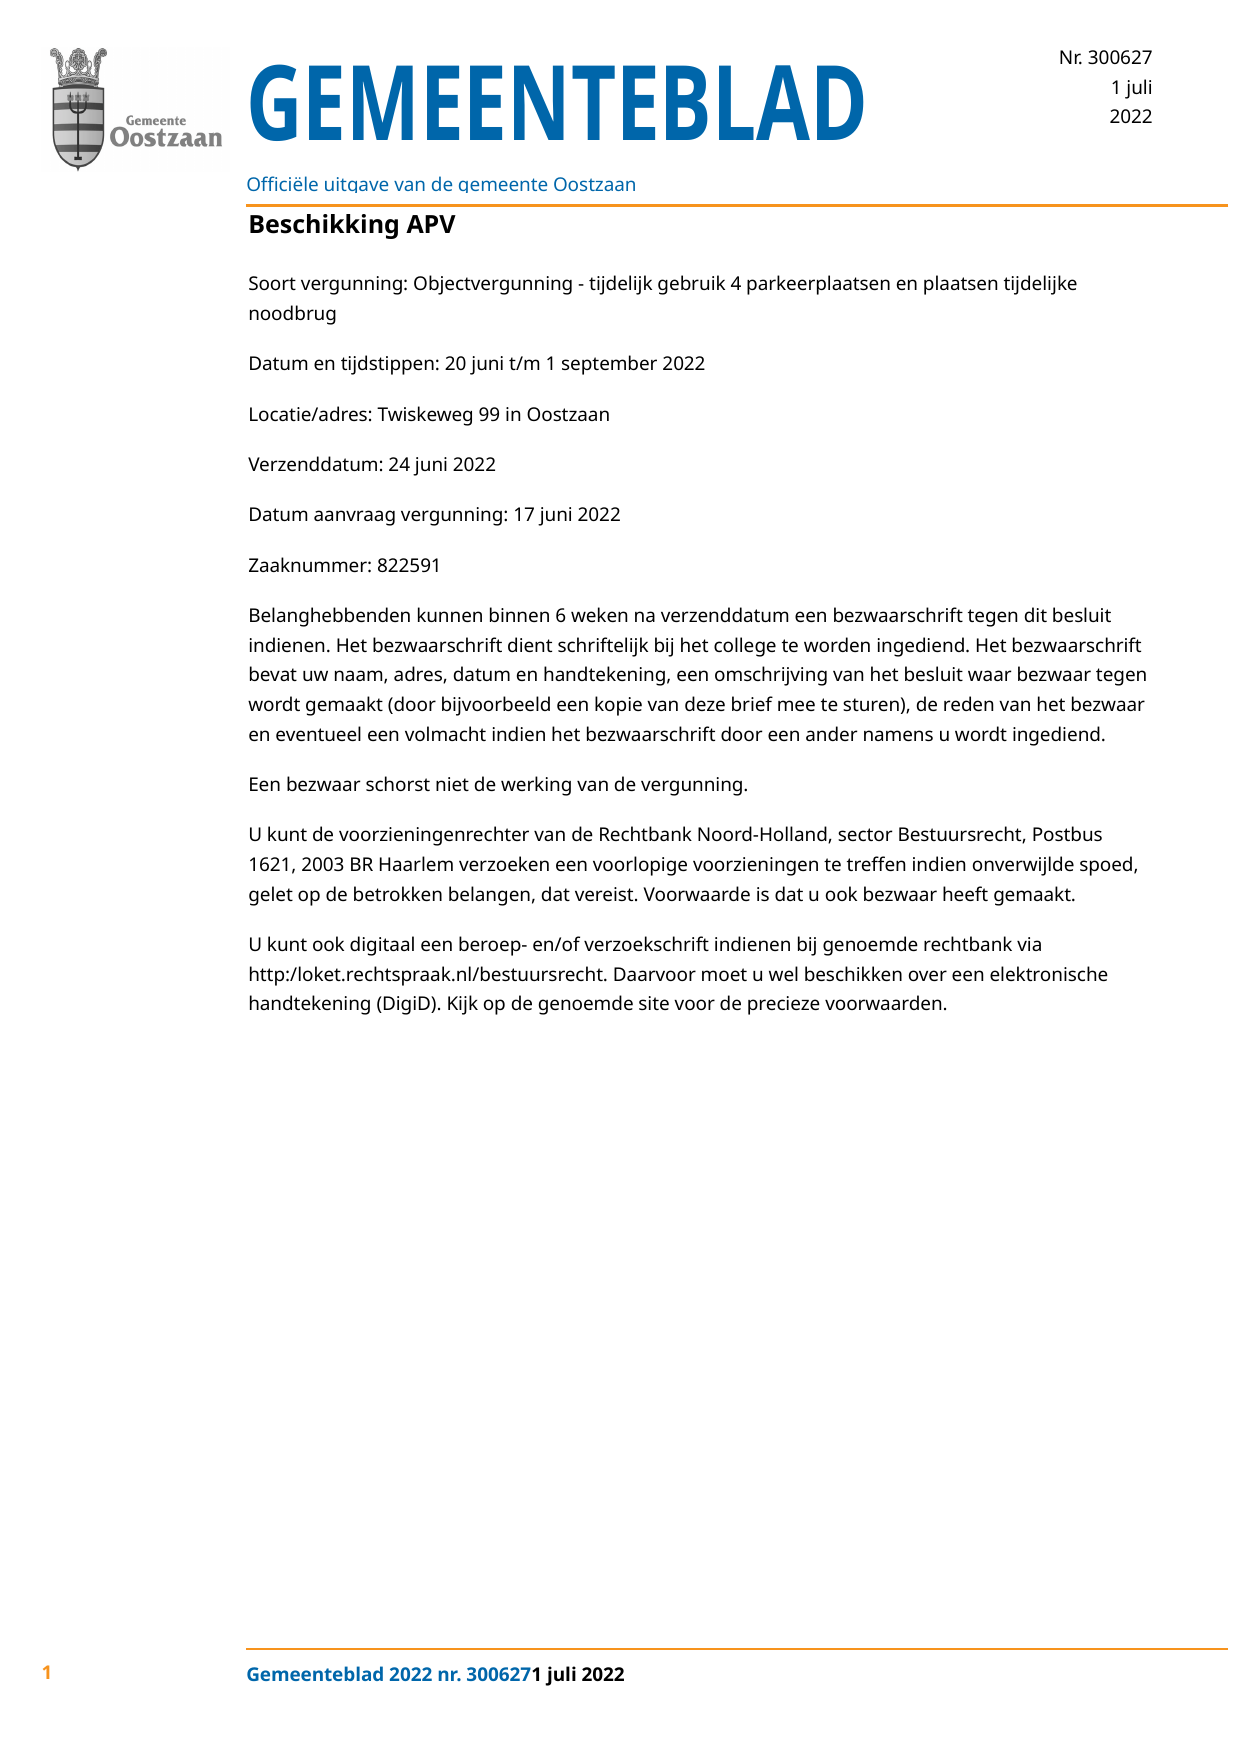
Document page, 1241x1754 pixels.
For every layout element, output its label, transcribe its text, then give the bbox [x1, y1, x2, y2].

text Een bezwaar schorst niet de werking van de vergunning. [248, 771, 1152, 797]
text Zaaknummer: 822591 [248, 552, 1152, 578]
text Datum aanvraag vergunning: 17 juni 2022 [248, 502, 1152, 527]
text Locatie/adres: Twiskeweg 99 in Oostzaan [248, 401, 1152, 426]
picture [41, 47, 231, 172]
text Datum en tijdstippen: 20 juni t/m 1 september 2022 [248, 350, 1152, 376]
text Belanghebbenden kunnen binnen 6 weken na verzenddatum een bezwaarschrift tegen dit besluit indienen. Het bezwaarschrift dient schriftelijk bij het college te worden ingediend. Het bezwaarschrift bevat uw naam, adres, datum en handtekening, een omschrijving van het besluit waar bezwaar tegen wordt gemaakt (door bijvoorbeeld een kopie van deze brief mee te sturen), de reden van het bezwaar en eventueel een volmacht indien het bezwaarschrift door een ander namens u wordt ingediend. [248, 602, 1152, 746]
text Verzenddatum: 24 juni 2022 [248, 451, 1152, 477]
text U kunt ook digitaal een beroep- en/of verzoekschrift indienen bij genoemde rechtbank via http:/loket.rechtspraak.nl/bestuursrecht. Daarvoor moet u wel beschikken over een elektronische handtekening (DigiD). Kijk op de genoemde site voor de precieze voorwaarden. [248, 931, 1152, 1016]
text U kunt de voorzieningenrechter van de Rechtbank Noord-Holland, sector Bestuursrecht, Postbus 1621, 2003 BR Haarlem verzoeken een voorlopige voorzieningen te treffen indien onverwijlde spoed, gelet op de betrokken belangen, dat vereist. Voorwaarde is dat u ook bezwaar heeft gemaakt. [248, 822, 1152, 906]
text Soort vergunning: Objectvergunning - tijdelijk gebruik 4 parkeerplaatsen en plaatsen tijdelijke noodbrug [248, 270, 1152, 326]
text Beschikking APV [248, 207, 1152, 241]
